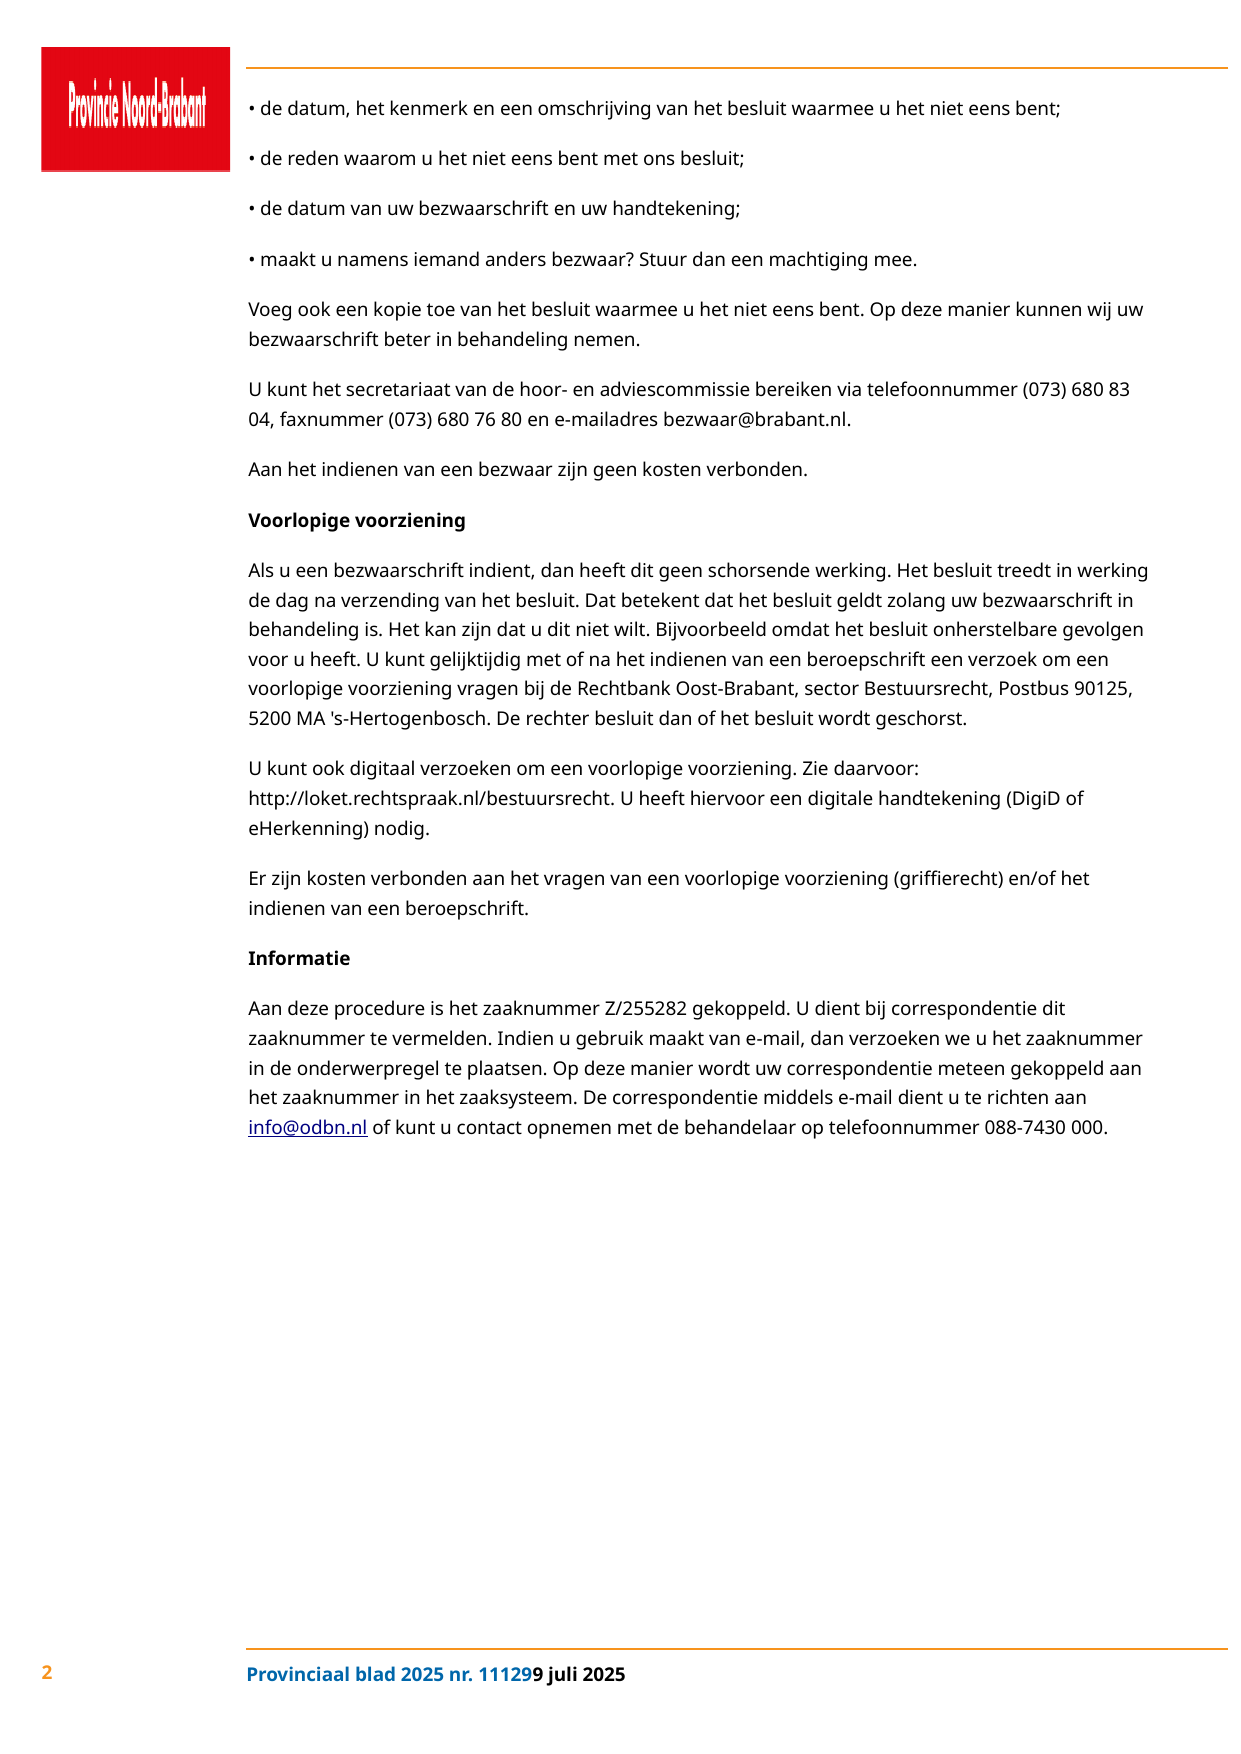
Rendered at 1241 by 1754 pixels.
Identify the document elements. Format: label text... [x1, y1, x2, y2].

text Aan deze procedure is het zaaknummer Z/255282 gekoppeld. U dient bij correspondentie dit zaaknummer te vermelden. Indien u gebruik maakt van e-mail, dan verzoeken we u het zaaknummer in de onderwerpregel te plaatsen. Op deze manier wordt uw correspondentie meteen gekoppeld aan het zaaknummer in het zaaksysteem. De correspondentie middels e-mail dient u te richten aan info@odbn.nl of kunt u contact opnemen met de behandelaar op telefoonnummer 088-7430 000. [248, 996, 1152, 1140]
text • de datum, het kenmerk en een omschrijving van het besluit waarmee u het niet eens bent; [248, 95, 1152, 121]
text Informatie [248, 945, 1152, 971]
text Voeg ook een kopie toe van het besluit waarmee u het niet eens bent. Op deze manier kunnen wij uw bezwaarschrift beter in behandeling nemen. [248, 296, 1152, 352]
text Aan het indienen van een bezwaar zijn geen kosten verbonden. [248, 456, 1152, 482]
text U kunt het secretariaat van de hoor- en adviescommissie bereiken via telefoonnummer (073) 680 83 04, faxnummer (073) 680 76 80 en e-mailadres bezwaar@brabant.nl. [248, 376, 1152, 432]
text • maakt u namens iemand anders bezwaar? Stuur dan een machtiging mee. [248, 246, 1152, 272]
text • de datum van uw bezwaarschrift en uw handtekening; [248, 196, 1152, 221]
picture [41, 47, 231, 172]
text • de reden waarom u het niet eens bent met ons besluit; [248, 145, 1152, 171]
text Voorlopige voorziening [248, 507, 1152, 533]
text Er zijn kosten verbonden aan het vragen van een voorlopige voorziening (griffierecht) en/of het indienen van een beroepschrift. [248, 865, 1152, 921]
text U kunt ook digitaal verzoeken om een voorlopige voorziening. Zie daarvoor: http://loket.rechtspraak.nl/bestuursrecht. U heeft hiervoor een digitale handtekening (DigiD of eHerkenning) nodig. [248, 756, 1152, 841]
text Als u een bezwaarschrift indient, dan heeft dit geen schorsende werking. Het besluit treedt in werking de dag na verzending van het besluit. Dat betekent dat het besluit geldt zolang uw bezwaarschrift in behandeling is. Het kan zijn dat u dit niet wilt. Bijvoorbeeld omdat het besluit onherstelbare gevolgen voor u heeft. U kunt gelijktijdig met of na het indienen van een beroepschrift een verzoek om een voorlopige voorziening vragen bij de Rechtbank Oost-Brabant, sector Bestuursrecht, Postbus 90125, 5200 MA 's‑Hertogenbosch. De rechter besluit dan of het besluit wordt geschorst. [248, 557, 1152, 731]
